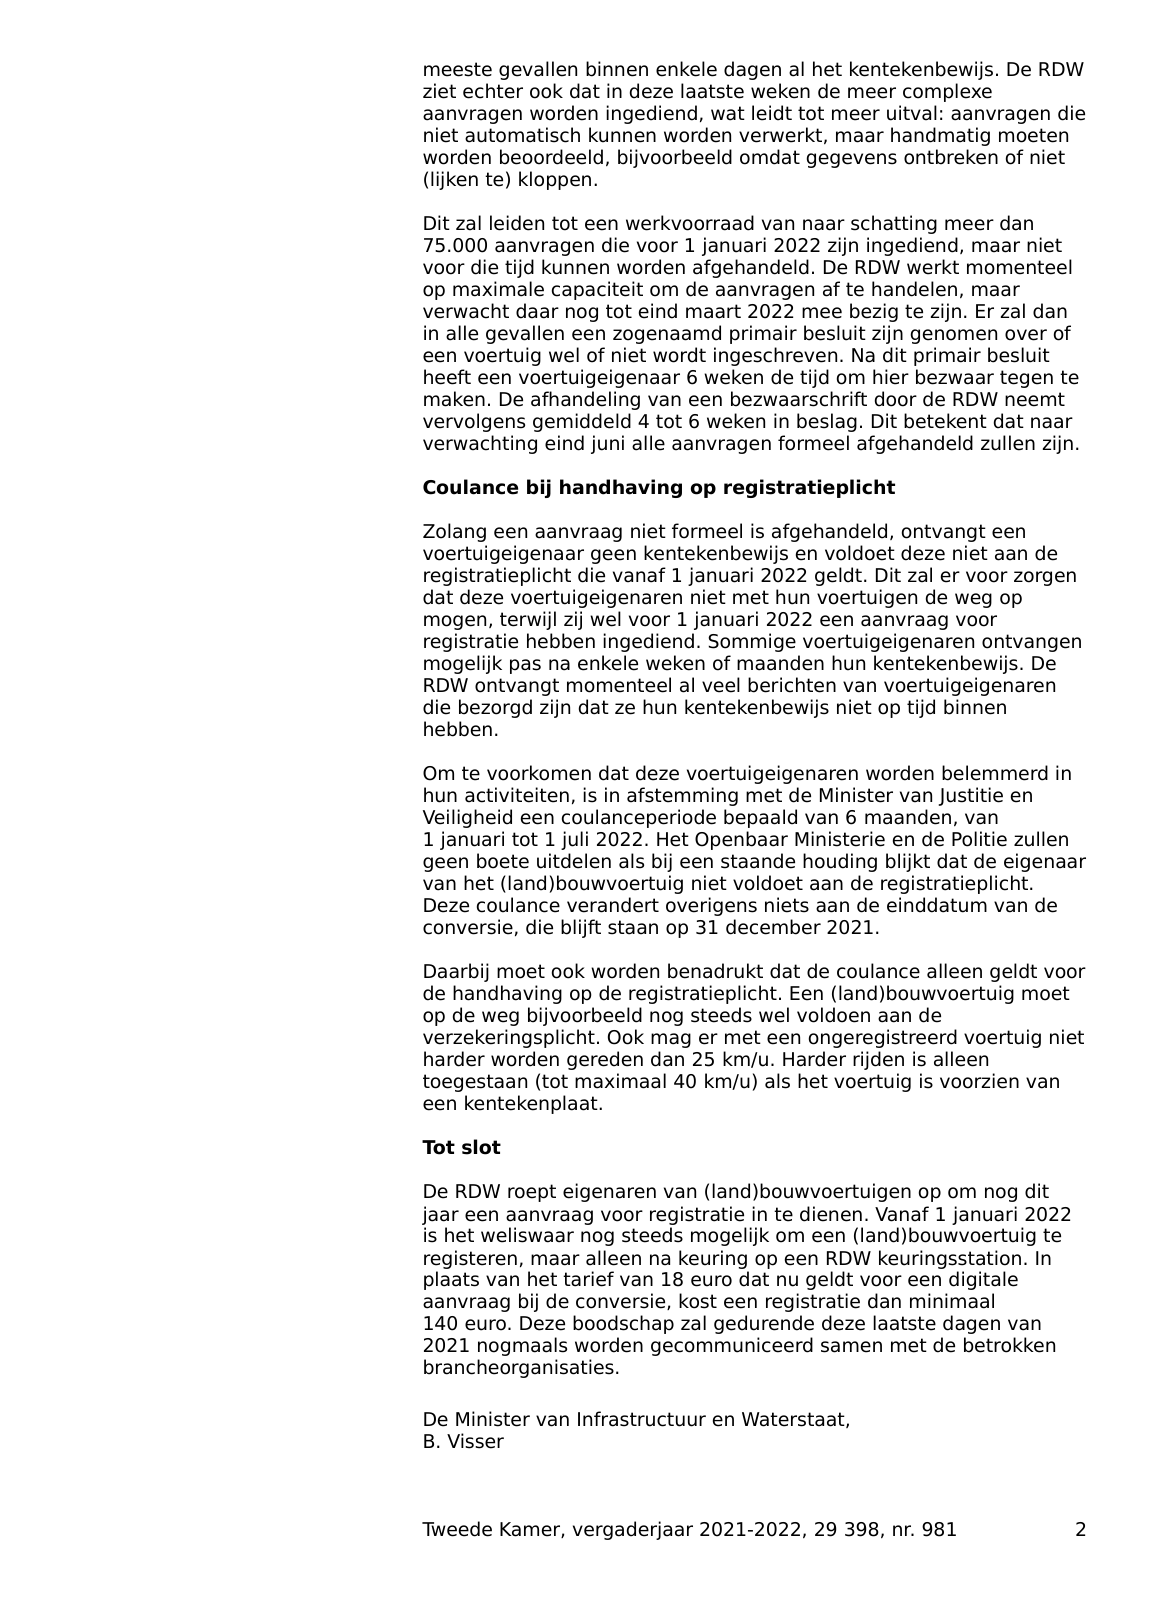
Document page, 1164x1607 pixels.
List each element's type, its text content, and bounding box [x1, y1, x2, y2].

text Daarbij moet ook worden benadrukt dat de coulance alleen geldt voor de handhaving op de registratieplicht. Een (land)bouwvoertuig moet op de weg bijvoorbeeld nog steeds wel voldoen aan de verzekeringsplicht. Ook mag er met een ongeregistreerd voertuig niet harder worden gereden dan 25 km/u. Harder rijden is alleen toegestaan (tot maximaal 40 km/u) als het voertuig is voorzien van een kentekenplaat. [422, 961, 1087, 1115]
subtitle Coulance bij handhaving op registratieplicht [422, 477, 1087, 499]
subtitle Tot slot [422, 1137, 1087, 1159]
text Zolang een aanvraag niet formeel is afgehandeld, ontvangt een voertuigeigenaar geen kentekenbewijs en voldoet deze niet aan de registratieplicht die vanaf 1 januari 2022 geldt. Dit zal er voor zorgen dat deze voertuigeigenaren niet met hun voertuigen de weg op mogen, terwijl zij wel voor 1 januari 2022 een aanvraag voor registratie hebben ingediend. Sommige voertuigeigenaren ontvangen mogelijk pas na enkele weken of maanden hun kentekenbewijs. De RDW ontvangt momenteel al veel berichten van voertuigeigenaren die bezorgd zijn dat ze hun kentekenbewijs niet op tijd binnen hebben. [422, 521, 1087, 741]
text Dit zal leiden tot een werkvoorraad van naar schatting meer dan 75.000 aanvragen die voor 1 januari 2022 zijn ingediend, maar niet voor die tijd kunnen worden afgehandeld. De RDW werkt momenteel op maximale capaciteit om de aanvragen af te handelen, maar verwacht daar nog tot eind maart 2022 mee bezig te zijn. Er zal dan in alle gevallen een zogenaamd primair besluit zijn genomen over of een voertuig wel of niet wordt ingeschreven. Na dit primair besluit heeft een voertuigeigenaar 6 weken de tijd om hier bezwaar tegen te maken. De afhandeling van een bezwaarschrift door de RDW neemt vervolgens gemiddeld 4 tot 6 weken in beslag. Dit betekent dat naar verwachting eind juni alle aanvragen formeel afgehandeld zullen zijn. [422, 213, 1087, 455]
text De RDW roept eigenaren van (land)bouwvoertuigen op om nog dit jaar een aanvraag voor registratie in te dienen. Vanaf 1 januari 2022 is het weliswaar nog steeds mogelijk om een (land)bouwvoertuig te registeren, maar alleen na keuring op een RDW keuringsstation. In plaats van het tarief van 18 euro dat nu geldt voor een digitale aanvraag bij de conversie, kost een registratie dan minimaal 140 euro. Deze boodschap zal gedurende deze laatste dagen van 2021 nogmaals worden gecommuniceerd samen met de betrokken brancheorganisaties. [422, 1181, 1087, 1379]
text Om te voorkomen dat deze voertuigeigenaren worden belemmerd in hun activiteiten, is in afstemming met de Minister van Justitie en Veiligheid een coulanceperiode bepaald van 6 maanden, van 1 januari tot 1 juli 2022. Het Openbaar Ministerie en de Politie zullen geen boete uitdelen als bij een staande houding blijkt dat de eigenaar van het (land)bouwvoertuig niet voldoet aan de registratieplicht. Deze coulance verandert overigens niets aan de einddatum van de conversie, die blijft staan op 31 december 2021. [422, 763, 1087, 939]
text meeste gevallen binnen enkele dagen al het kentekenbewijs. De RDW ziet echter ook dat in deze laatste weken de meer complexe aanvragen worden ingediend, wat leidt tot meer uitval: aanvragen die niet automatisch kunnen worden verwerkt, maar handmatig moeten worden beoordeeld, bijvoorbeeld omdat gegevens ontbreken of niet (lijken te) kloppen. [422, 59, 1087, 191]
text De Minister van Infrastructuur en Waterstaat, B. Visser [422, 1409, 1087, 1453]
